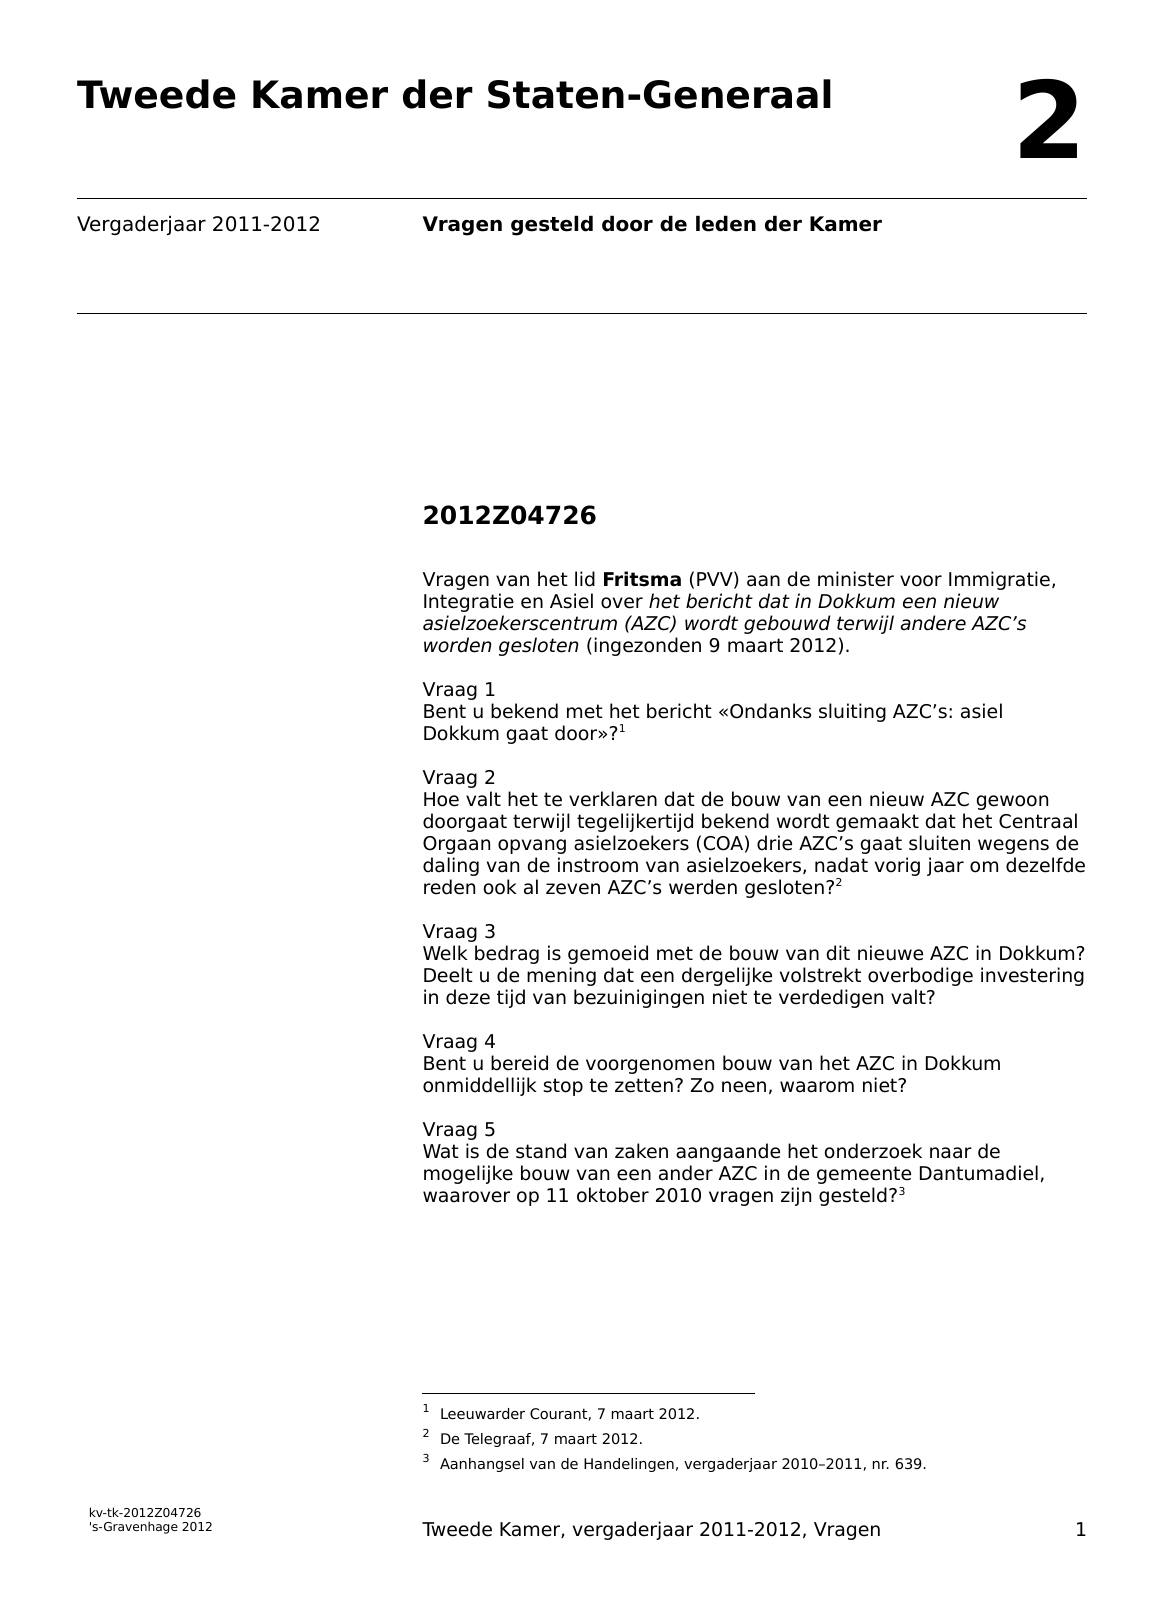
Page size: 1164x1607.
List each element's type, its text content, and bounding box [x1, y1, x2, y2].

text 2012Z04726 [422, 501, 1087, 531]
text Vraag 4 [422, 1031, 1087, 1053]
table_cell Vragen gesteld door de leden der Kamer [422, 199, 1087, 313]
text Welk bedrag is gemoeid met de bouw van dit nieuwe AZC in Dokkum? Deelt u de mening dat een dergelijke volstrekt overbodige investering in deze tijd van bezuinigingen niet te verdedigen valt? [422, 943, 1087, 1009]
text Vraag 1 [422, 679, 1087, 701]
text Vraag 2 [422, 767, 1087, 789]
text Vragen van het lid Fritsma (PVV) aan de minister voor Immigratie, Integratie en Asiel over het bericht dat in Dokkum een nieuw asielzoekerscentrum (AZC) wordt gebouwd terwijl andere AZC’s worden gesloten (ingezonden 9 maart 2012). [422, 569, 1087, 657]
text Leeuwarder Courant, 7 maart 2012. [422, 1402, 1087, 1424]
table_header Tweede Kamer der Staten-Generaal [77, 59, 886, 198]
text De Telegraaf, 7 maart 2012. [422, 1427, 1087, 1449]
text Aanhangsel van de Handelingen, vergaderjaar 2010–2011, nr. 639. [422, 1452, 1087, 1474]
text Wat is de stand van zaken aangaande het onderzoek naar de mogelijke bouw van een ander AZC in de gemeente Dantumadiel, waarover op 11 oktober 2010 vragen zijn gesteld? [422, 1141, 1087, 1207]
text Vraag 5 [422, 1119, 1087, 1141]
text 's-Gravenhage 2012 [88, 1520, 323, 1534]
text Vraag 3 [422, 921, 1087, 943]
text Bent u bereid de voorgenomen bouw van het AZC in Dokkum onmiddellijk stop te zetten? Zo neen, waarom niet? [422, 1053, 1087, 1097]
text kv-tk-2012Z04726 [88, 1506, 323, 1520]
table_header 2 [886, 59, 1087, 198]
text Hoe valt het te verklaren dat de bouw van een nieuw AZC gewoon doorgaat terwijl tegelijkertijd bekend wordt gemaakt dat het Centraal Orgaan opvang asielzoekers (COA) drie AZC’s gaat sluiten wegens de daling van de instroom van asielzoekers, nadat vorig jaar om dezelfde reden ook al zeven AZC’s werden gesloten? [422, 789, 1087, 899]
table_cell Vergaderjaar 2011-2012 [77, 199, 422, 313]
text Bent u bekend met het bericht «Ondanks sluiting AZC’s: asiel Dokkum gaat door»? [422, 701, 1087, 745]
